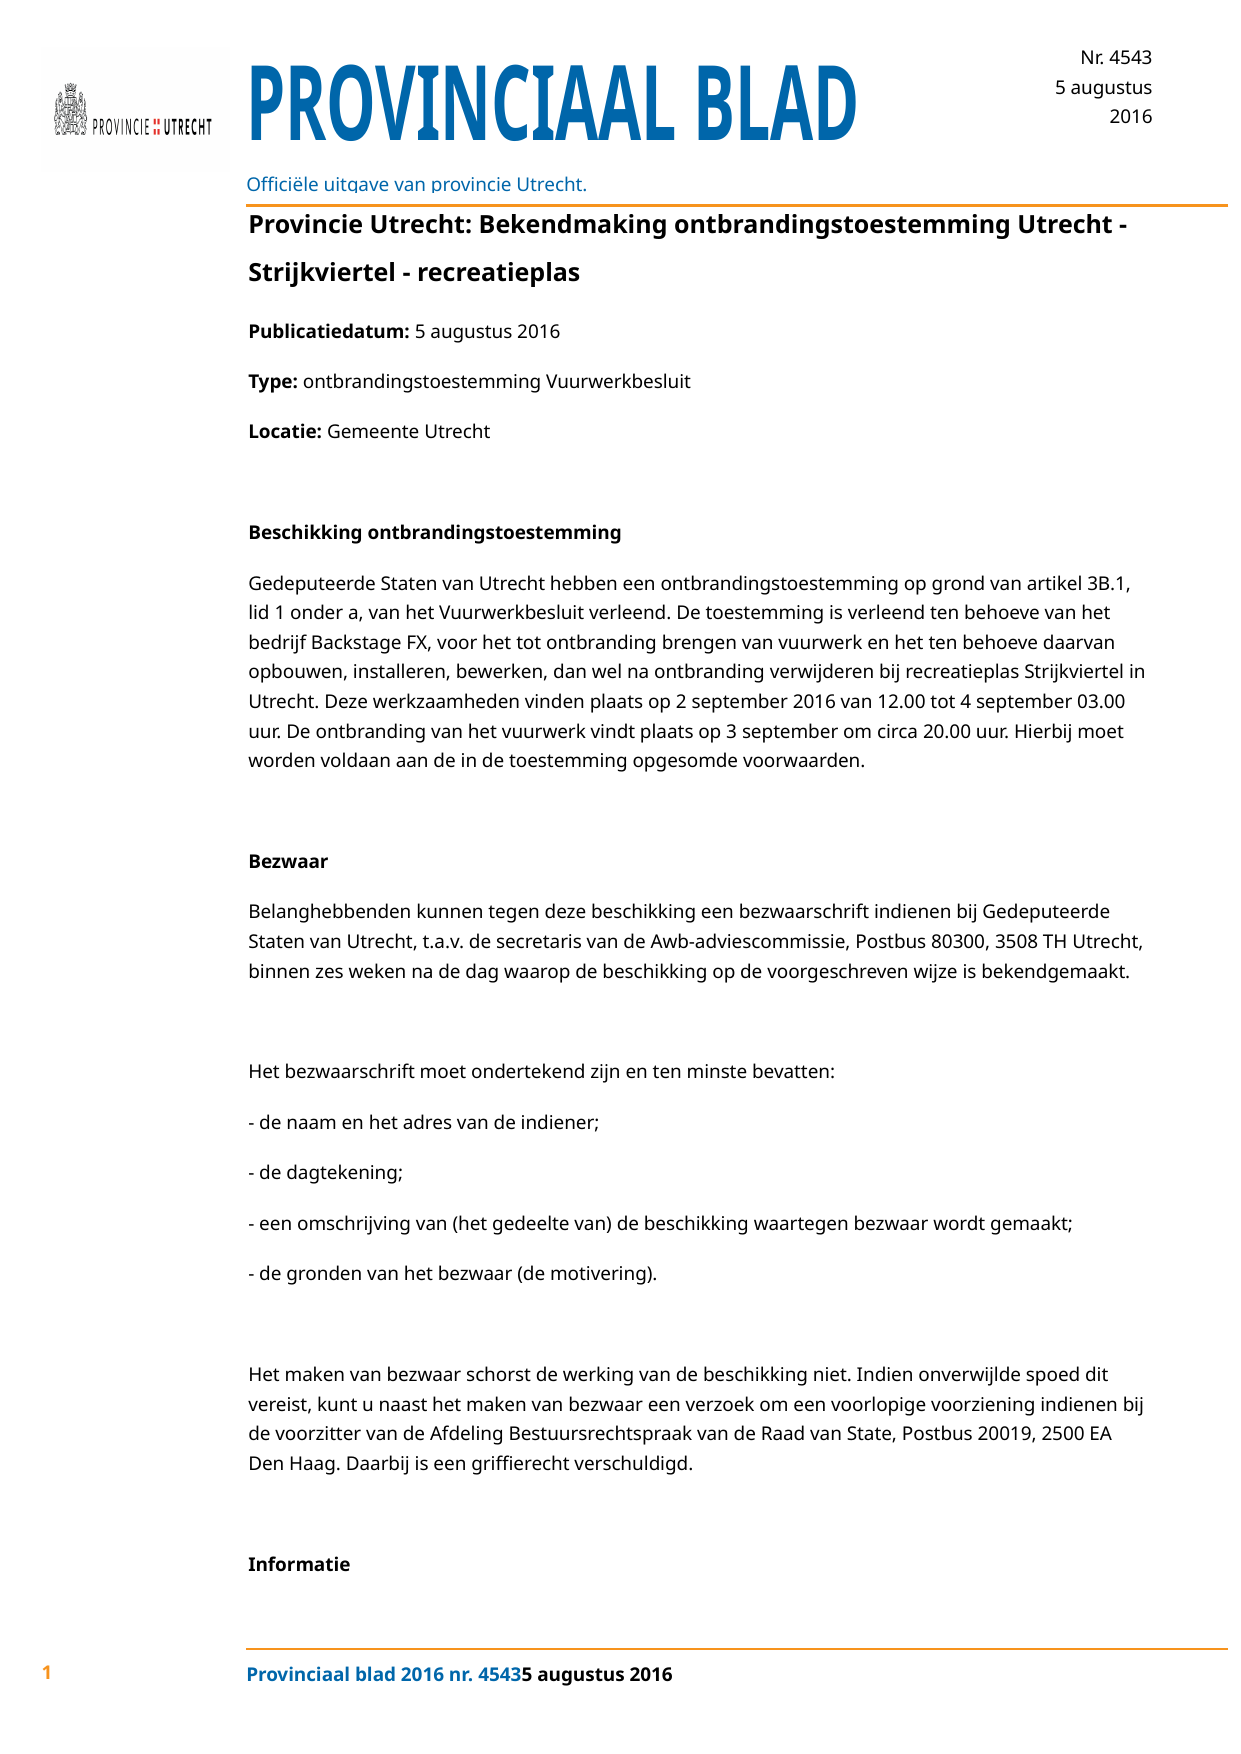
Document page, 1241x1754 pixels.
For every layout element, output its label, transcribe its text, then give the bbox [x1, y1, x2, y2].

text Bezwaar [248, 848, 1152, 874]
text - een omschrijving van (het gedeelte van) de beschikking waartegen bezwaar wordt gemaakt; [248, 1210, 1152, 1236]
picture [41, 47, 231, 172]
text Het maken van bezwaar schorst de werking van de beschikking niet. Indien onverwijlde spoed dit vereist, kunt u naast het maken van bezwaar een verzoek om een voorlopige voorziening indienen bij de voorzitter van de Afdeling Bestuursrechtspraak van de Raad van State, Postbus 20019, 2500 EA Den Haag. Daarbij is een griffierecht verschuldigd. [248, 1361, 1152, 1476]
text Provincie Utrecht: Bekendmaking ontbrandingstoestemming Utrecht - Strijkviertel - recreatieplas [248, 207, 1152, 288]
text Informatie [248, 1551, 1152, 1577]
text Beschikking ontbrandingstoestemming [248, 519, 1152, 545]
text Het bezwaarschrift moet ondertekend zijn en ten minste bevatten: [248, 1059, 1152, 1084]
text - de naam en het adres van de indiener; [248, 1109, 1152, 1135]
text Type: ontbrandingstoestemming Vuurwerkbesluit [248, 368, 1152, 394]
text Locatie: Gemeente Utrecht [248, 419, 1152, 444]
text Gedeputeerde Staten van Utrecht hebben een ontbrandingstoestemming op grond van artikel 3B.1, lid 1 onder a, van het Vuurwerkbesluit verleend. De toestemming is verleend ten behoeve van het bedrijf Backstage FX, voor het tot ontbranding brengen van vuurwerk en het ten behoeve daarvan opbouwen, installeren, bewerken, dan wel na ontbranding verwijderen bij recreatieplas Strijkviertel in Utrecht. Deze werkzaamheden vinden plaats op 2 september 2016 van 12.00 tot 4 september 03.00 uur. De ontbranding van het vuurwerk vindt plaats op 3 september om circa 20.00 uur. Hierbij moet worden voldaan aan de in de toestemming opgesomde voorwaarden. [248, 570, 1152, 773]
text - de dagtekening; [248, 1159, 1152, 1185]
text Publicatiedatum: 5 augustus 2016 [248, 318, 1152, 344]
text Belanghebbenden kunnen tegen deze beschikking een bezwaarschrift indienen bij Gedeputeerde Staten van Utrecht, t.a.v. de secretaris van de Awb-adviescommissie, Postbus 80300, 3508 TH Utrecht, binnen zes weken na de dag waarop de beschikking op de voorgeschreven wijze is bekendgemaakt. [248, 899, 1152, 984]
text - de gronden van het bezwaar (de motivering). [248, 1260, 1152, 1286]
